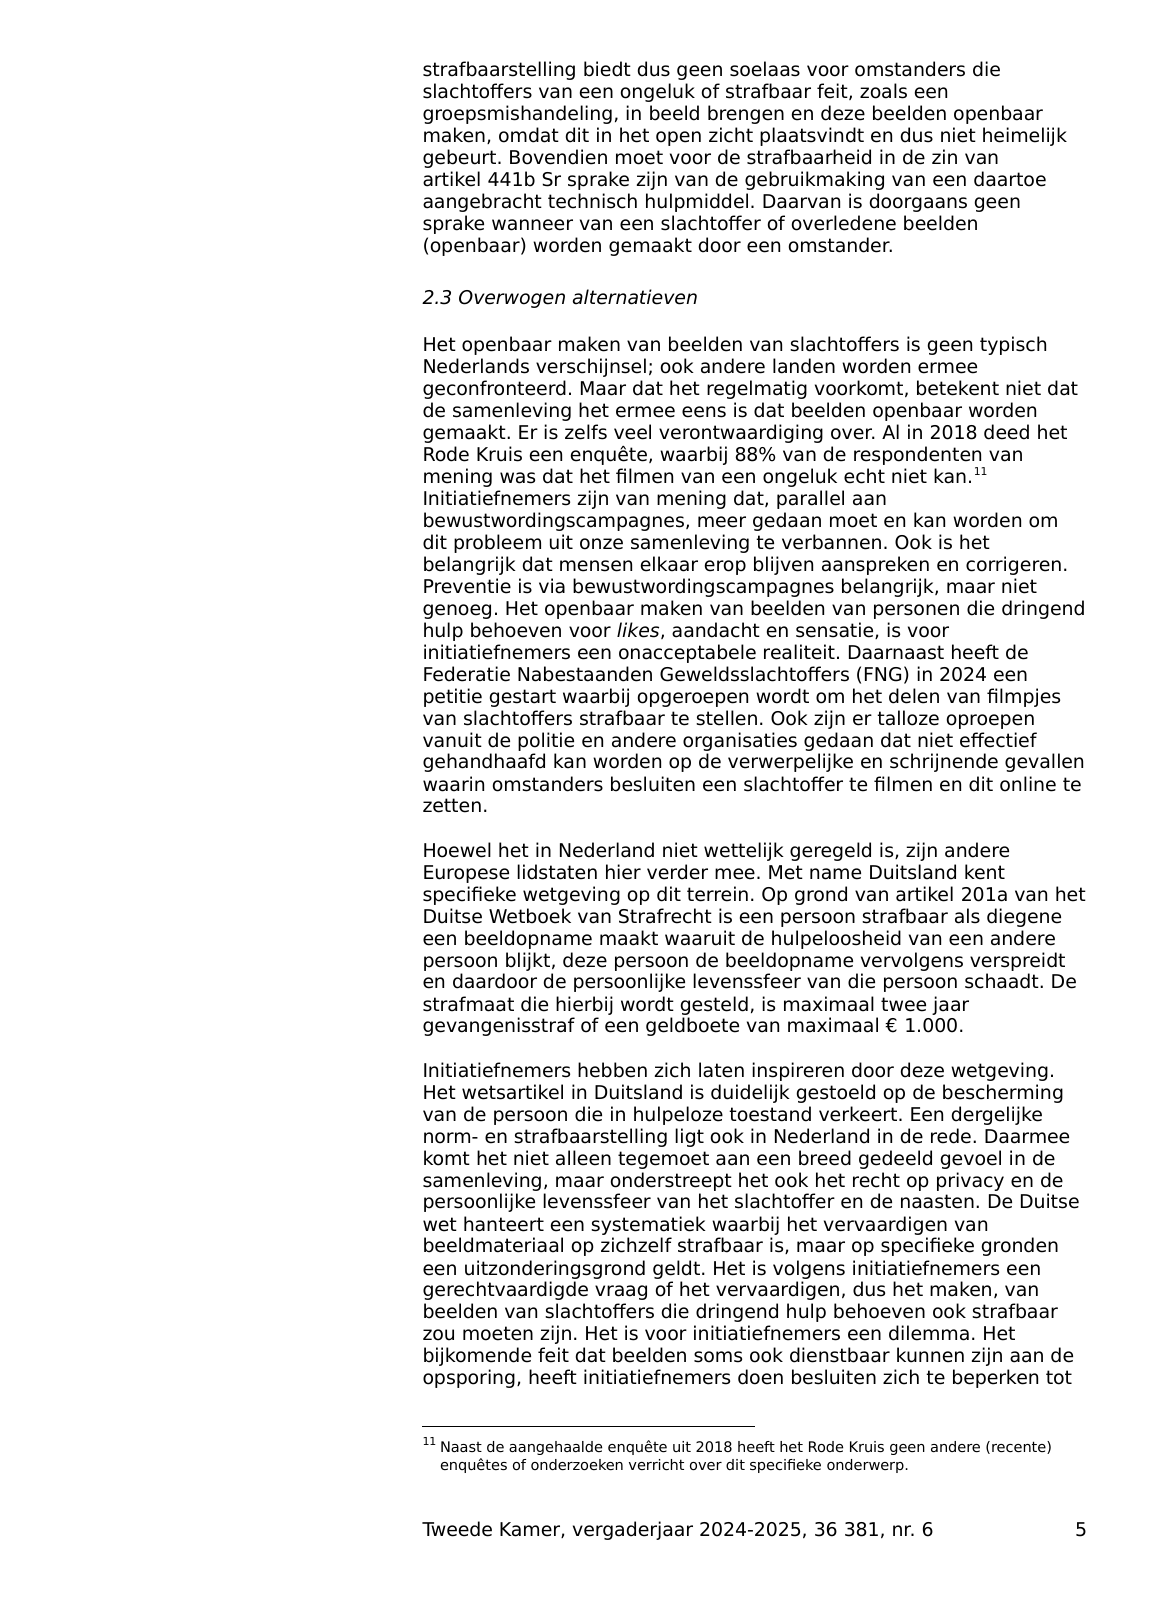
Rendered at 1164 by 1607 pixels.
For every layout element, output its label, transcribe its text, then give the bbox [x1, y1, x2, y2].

text Het openbaar maken van beelden van slachtoffers is geen typisch Nederlands verschijnsel; ook andere landen worden ermee geconfronteerd. Maar dat het regelmatig voorkomt, betekent niet dat de samenleving het ermee eens is dat beelden openbaar worden gemaakt. Er is zelfs veel verontwaardiging over. Al in 2018 deed het Rode Kruis een enquête, waarbij 88% van de respondenten van mening was dat het filmen van een ongeluk echt niet kan. Initiatiefnemers zijn van mening dat, parallel aan bewustwordingscampagnes, meer gedaan moet en kan worden om dit probleem uit onze samenleving te verbannen. Ook is het belangrijk dat mensen elkaar erop blijven aanspreken en corrigeren. Preventie is via bewustwordingscampagnes belangrijk, maar niet genoeg. Het openbaar maken van beelden van personen die dringend hulp behoeven voor likes, aandacht en sensatie, is voor initiatiefnemers een onacceptabele realiteit. Daarnaast heeft de Federatie Nabestaanden Geweldsslachtoffers (FNG) in 2024 een petitie gestart waarbij opgeroepen wordt om het delen van filmpjes van slachtoffers strafbaar te stellen. Ook zijn er talloze oproepen vanuit de politie en andere organisaties gedaan dat niet effectief gehandhaafd kan worden op de verwerpelijke en schrijnende gevallen waarin omstanders besluiten een slachtoffer te filmen en dit online te zetten. [422, 334, 1087, 817]
subtitle 2.3 Overwogen alternatieven [422, 287, 1087, 309]
text strafbaarstelling biedt dus geen soelaas voor omstanders die slachtoffers van een ongeluk of strafbaar feit, zoals een groepsmishandeling, in beeld brengen en deze beelden openbaar maken, omdat dit in het open zicht plaatsvindt en dus niet heimelijk gebeurt. Bovendien moet voor de strafbaarheid in de zin van artikel 441b Sr sprake zijn van de gebruikmaking van een daartoe aangebracht technisch hulpmiddel. Daarvan is doorgaans geen sprake wanneer van een slachtoffer of overledene beelden (openbaar) worden gemaakt door een omstander. [422, 59, 1087, 257]
text Hoewel het in Nederland niet wettelijk geregeld is, zijn andere Europese lidstaten hier verder mee. Met name Duitsland kent specifieke wetgeving op dit terrein. Op grond van artikel 201a van het Duitse Wetboek van Strafrecht is een persoon strafbaar als diegene een beeldopname maakt waaruit de hulpeloosheid van een andere persoon blijkt, deze persoon de beeldopname vervolgens verspreidt en daardoor de persoonlijke levenssfeer van die persoon schaadt. De strafmaat die hierbij wordt gesteld, is maximaal twee jaar gevangenisstraf of een geldboete van maximaal € 1.000. [422, 839, 1087, 1037]
text Naast de aangehaalde enquête uit 2018 heeft het Rode Kruis geen andere (recente) enquêtes of onderzoeken verricht over dit specifieke onderwerp. [422, 1435, 1087, 1474]
text Initiatiefnemers hebben zich laten inspireren door deze wetgeving. Het wetsartikel in Duitsland is duidelijk gestoeld op de bescherming van de persoon die in hulpeloze toestand verkeert. Een dergelijke norm- en strafbaarstelling ligt ook in Nederland in de rede. Daarmee komt het niet alleen tegemoet aan een breed gedeeld gevoel in de samenleving, maar onderstreept het ook het recht op privacy en de persoonlijke levenssfeer van het slachtoffer en de naasten. De Duitse wet hanteert een systematiek waarbij het vervaardigen van beeldmateriaal op zichzelf strafbaar is, maar op specifieke gronden een uitzonderingsgrond geldt. Het is volgens initiatiefnemers een gerechtvaardigde vraag of het vervaardigen, dus het maken, van beelden van slachtoffers die dringend hulp behoeven ook strafbaar zou moeten zijn. Het is voor initiatiefnemers een dilemma. Het bijkomende feit dat beelden soms ook dienstbaar kunnen zijn aan de opsporing, heeft initiatiefnemers doen besluiten zich te beperken tot [422, 1059, 1087, 1389]
